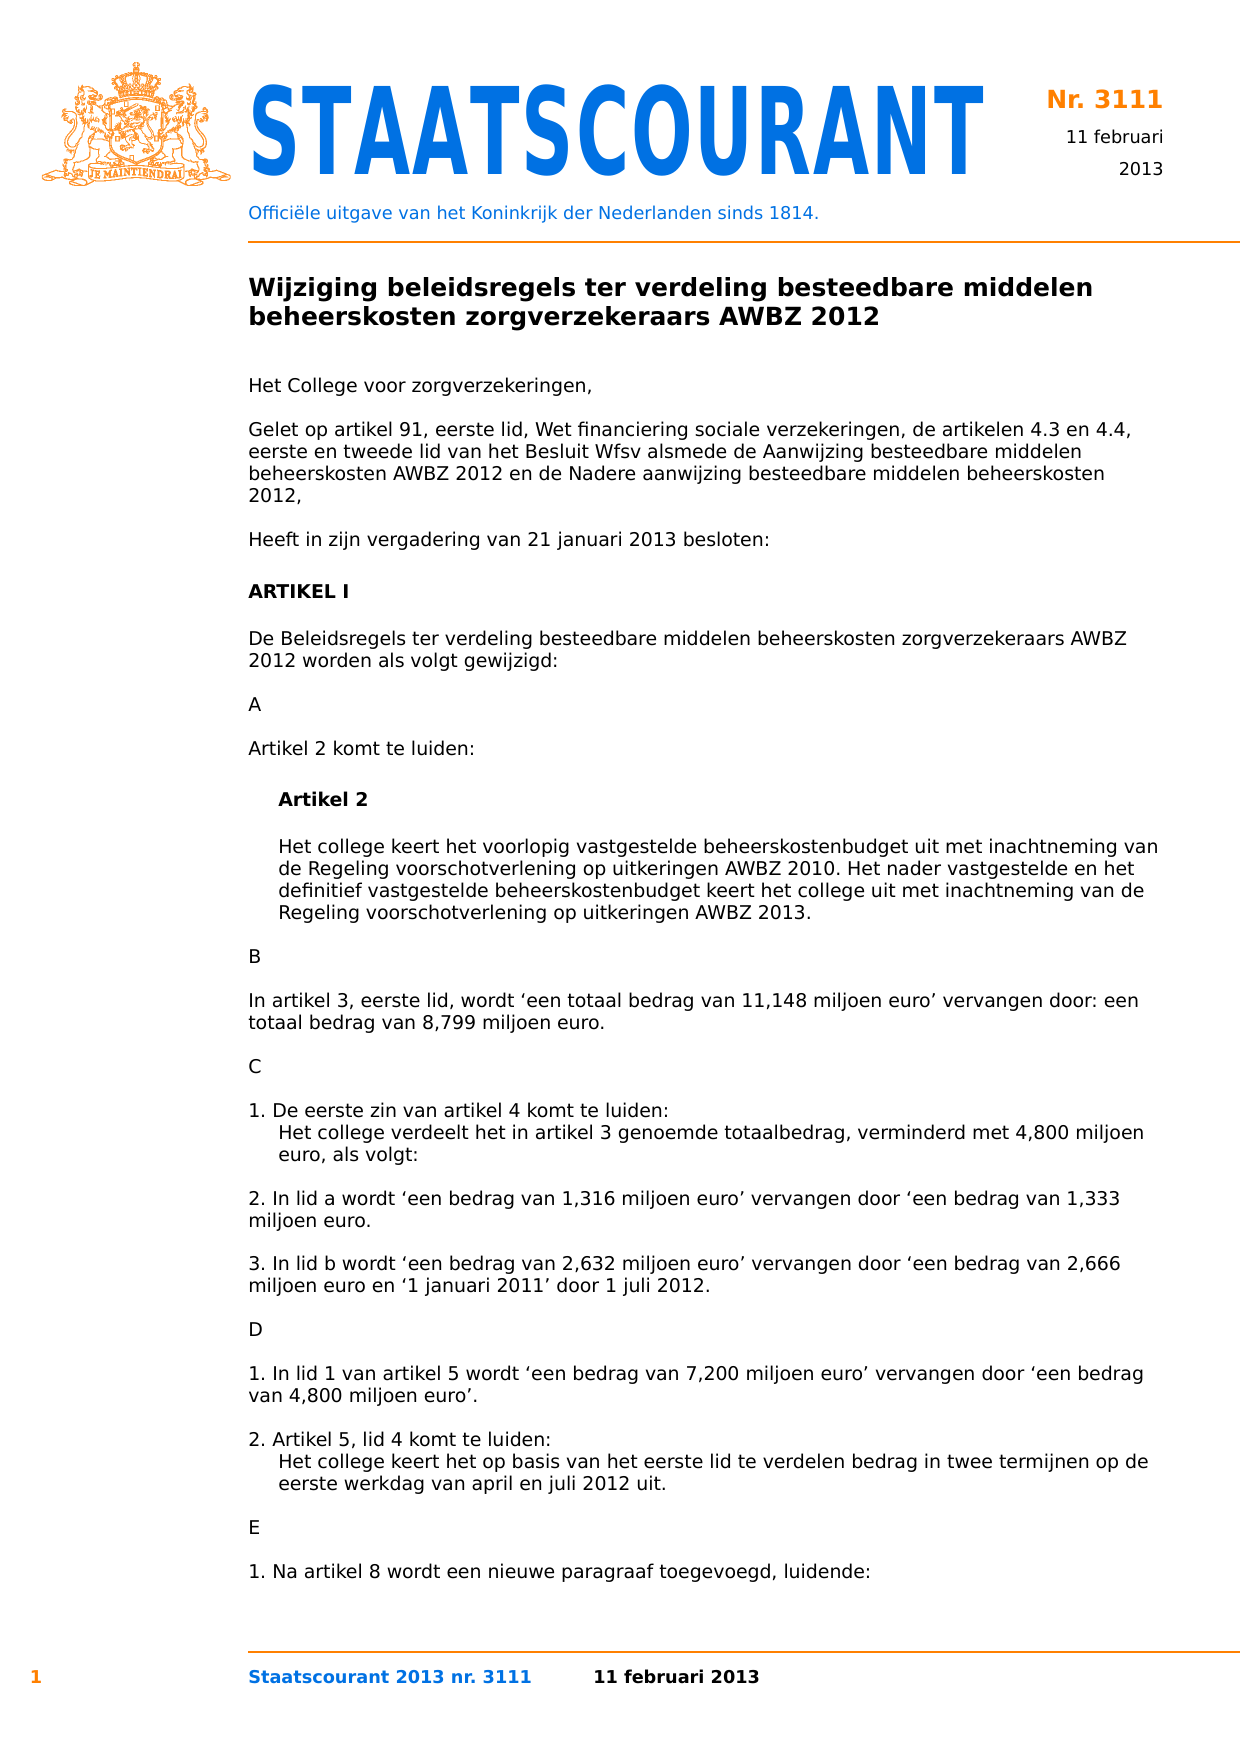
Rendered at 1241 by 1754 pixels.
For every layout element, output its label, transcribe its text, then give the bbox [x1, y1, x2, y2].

text D [248, 1319, 1163, 1341]
text Heeft in zijn vergadering van 21 januari 2013 besloten: [248, 529, 1163, 551]
text Het college keert het op basis van het eerste lid te verdelen bedrag in twee termijnen op de eerste werkdag van april en juli 2012 uit. [278, 1451, 1163, 1495]
table_cell 2013 [998, 153, 1240, 203]
text C [248, 1056, 1163, 1078]
text 1. In lid 1 van artikel 5 wordt ‘een bedrag van 7,200 miljoen euro’ vervangen door ‘een bedrag van 4,800 miljoen euro’. [248, 1363, 1163, 1407]
table_header [25, 62, 248, 241]
table_header Nr. 3111 [998, 62, 1240, 121]
text 2. In lid a wordt ‘een bedrag van 1,316 miljoen euro’ vervangen door ‘een bedrag van 1,333 miljoen euro. [248, 1187, 1163, 1231]
text Gelet op artikel 91, eerste lid, Wet financiering sociale verzekeringen, de artikelen 4.3 en 4.4, eerste en tweede lid van het Besluit Wfsv alsmede de Aanwijzing besteedbare middelen beheerskosten AWBZ 2012 en de Nadere aanwijzing besteedbare middelen beheerskosten 2012, [248, 419, 1163, 507]
text 3. In lid b wordt ‘een bedrag van 2,632 miljoen euro’ vervangen door ‘een bedrag van 2,666 miljoen euro en ‘1 januari 2011’ door 1 juli 2012. [248, 1253, 1163, 1297]
text In artikel 3, eerste lid, wordt ‘een totaal bedrag van 11,148 miljoen euro’ vervangen door: een totaal bedrag van 8,799 miljoen euro. [248, 990, 1163, 1034]
text Het college verdeelt het in artikel 3 genoemde totaalbedrag, verminderd met 4,800 miljoen euro, als volgt: [278, 1122, 1163, 1166]
table_cell 11 februari [998, 121, 1240, 153]
table_header STAATSCOURANT [248, 62, 998, 203]
picture [41, 62, 231, 186]
table_cell Officiële uitgave van het Koninkrijk der Nederlanden sinds 1814. [248, 203, 1240, 241]
text Artikel 2 komt te luiden: [248, 737, 1163, 759]
subtitle Artikel 2 [278, 789, 1163, 811]
text Het college keert het voorlopig vastgestelde beheerskostenbudget uit met inachtneming van de Regeling voorschotverlening op uitkeringen AWBZ 2010. Het nader vastgestelde en het definitief vastgestelde beheerskostenbudget keert het college uit met inachtneming van de Regeling voorschotverlening op uitkeringen AWBZ 2013. [278, 836, 1163, 924]
text A [248, 693, 1163, 716]
text 1. De eerste zin van artikel 4 komt te luiden: [248, 1100, 1163, 1122]
text B [248, 946, 1163, 968]
text 2. Artikel 5, lid 4 komt te luiden: [248, 1429, 1163, 1451]
text Het College voor zorgverzekeringen, [248, 375, 1163, 397]
text E [248, 1517, 1163, 1539]
text De Beleidsregels ter verdeling besteedbare middelen beheerskosten zorgverzekeraars AWBZ 2012 worden als volgt gewijzigd: [248, 628, 1163, 672]
subtitle ARTIKEL I [248, 581, 1163, 603]
subtitle Wijziging beleidsregels ter verdeling besteedbare middelen beheerskosten zorgverzekeraars AWBZ 2012 [248, 273, 1163, 331]
text 1. Na artikel 8 wordt een nieuwe paragraaf toegevoegd, luidende: [248, 1561, 1163, 1582]
